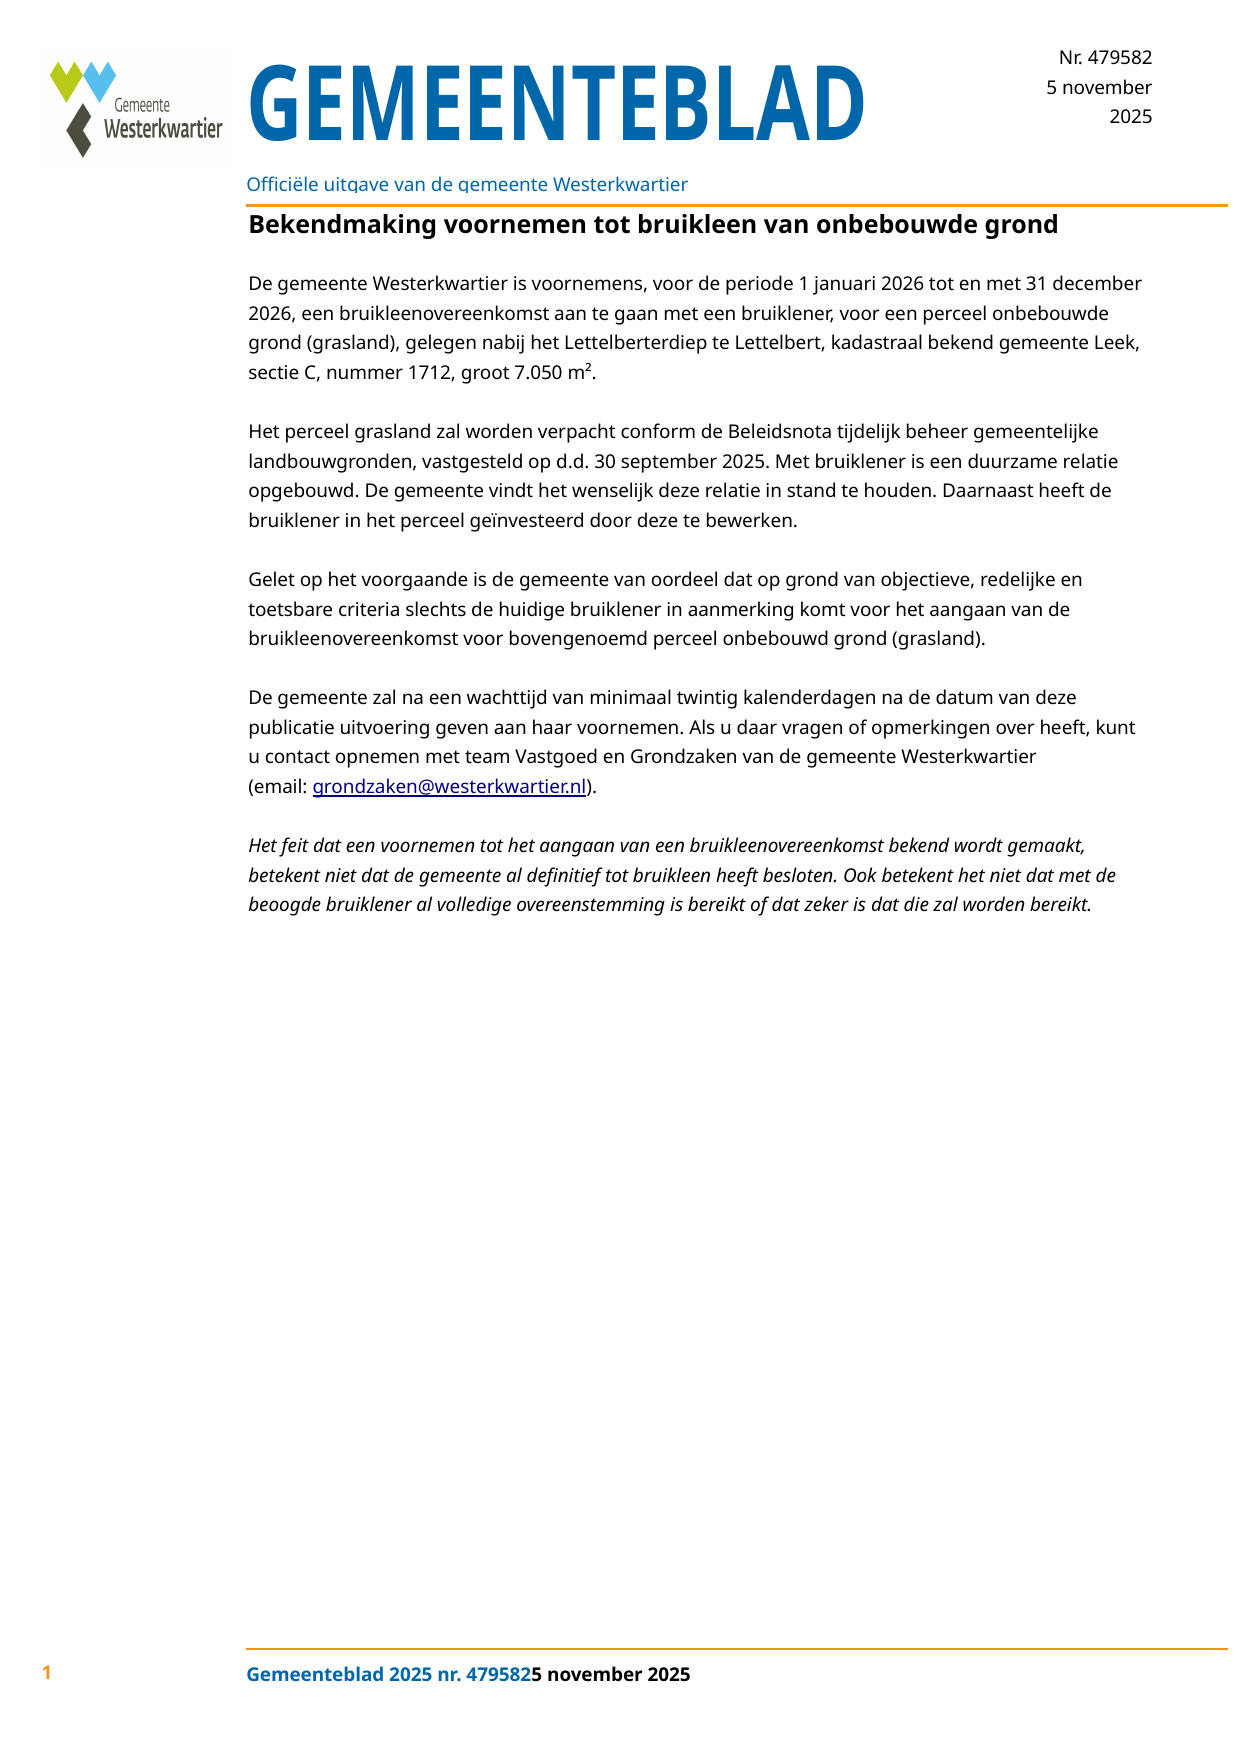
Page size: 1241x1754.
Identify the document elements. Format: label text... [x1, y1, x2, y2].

text De gemeente zal na een wachttijd van minimaal twintig kalenderdagen na de datum van deze publicatie uitvoering geven aan haar voornemen. Als u daar vragen of opmerkingen over heeft, kunt u contact opnemen met team Vastgoed en Grondzaken van de gemeente Westerkwartier [248, 684, 1152, 769]
text Het feit dat een voornemen tot het aangaan van een bruikleenovereenkomst bekend wordt gemaakt, betekent niet dat de gemeente al definitief tot bruikleen heeft besloten. Ook betekent het niet dat met de beoogde bruiklener al volledige overeenstemming is bereikt of dat zeker is dat die zal worden bereikt. [248, 832, 1152, 917]
text Gelet op het voorgaande is de gemeente van oordeel dat op grond van objectieve, redelijke en toetsbare criteria slechts de huidige bruiklener in aanmerking komt voor het aangaan van de bruikleenovereenkomst voor bovengenoemd perceel onbebouwd grond (grasland). [248, 566, 1152, 651]
text De gemeente Westerkwartier is voornemens, voor de periode 1 januari 2026 tot en met 31 december 2026, een bruikleenovereenkomst aan te gaan met een bruiklener, voor een perceel onbebouwde grond (grasland), gelegen nabij het Lettelberterdiep te Lettelbert, kadastraal bekend gemeente Leek, sectie C, nummer 1712, groot 7.050 m². [248, 270, 1152, 385]
text (email: grondzaken@westerkwartier.nl). [248, 773, 1152, 799]
picture [41, 47, 231, 172]
text Het perceel grasland zal worden verpacht conform de Beleidsnota tijdelijk beheer gemeentelijke landbouwgronden, vastgesteld op d.d. 30 september 2025. Met bruiklener is een duurzame relatie opgebouwd. De gemeente vindt het wenselijk deze relatie in stand te houden. Daarnaast heeft de bruiklener in het perceel geïnvesteerd door deze te bewerken. [248, 418, 1152, 533]
text Bekendmaking voornemen tot bruikleen van onbebouwde grond [248, 207, 1152, 241]
